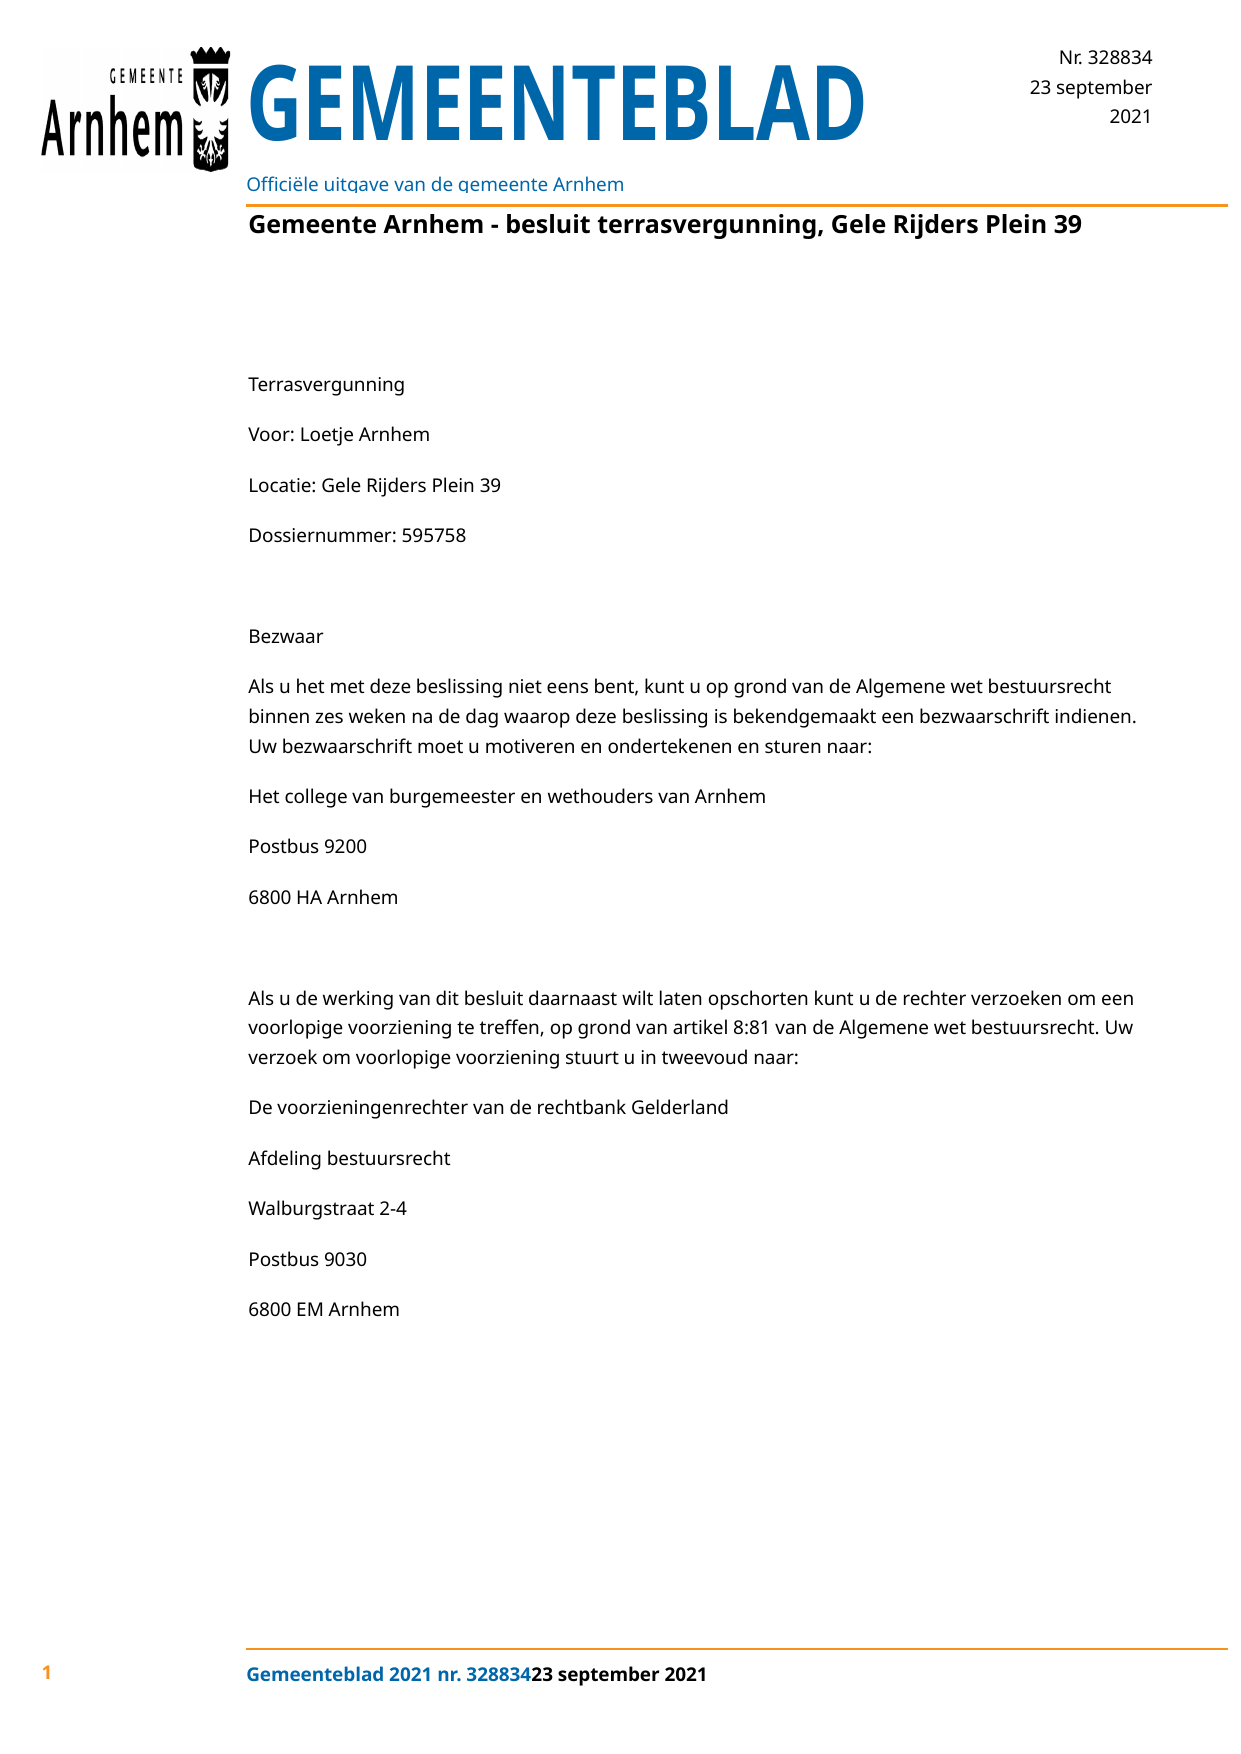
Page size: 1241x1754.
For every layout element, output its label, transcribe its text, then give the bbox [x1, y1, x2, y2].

text Postbus 9200 [248, 834, 1152, 859]
text Dossiernummer: 595758 [248, 522, 1152, 548]
text Afdeling bestuursrecht [248, 1145, 1152, 1171]
text Locatie: Gele Rijders Plein 39 [248, 472, 1152, 498]
text Gemeente Arnhem - besluit terrasvergunning, Gele Rijders Plein 39 [248, 207, 1152, 241]
text Postbus 9030 [248, 1246, 1152, 1271]
text De voorzieningenrechter van de rechtbank Gelderland [248, 1094, 1152, 1120]
text Walburgstraat 2-4 [248, 1195, 1152, 1221]
text Het college van burgemeester en wethouders van Arnhem [248, 783, 1152, 809]
text 6800 HA Arnhem [248, 884, 1152, 910]
text Terrasvergunning [248, 371, 1152, 397]
text Als u het met deze beslissing niet eens bent, kunt u op grond van de Algemene wet bestuursrecht binnen zes weken na de dag waarop deze beslissing is bekendgemaakt een bezwaarschrift indienen. Uw bezwaarschrift moet u motiveren en ondertekenen en sturen naar: [248, 674, 1152, 758]
text Bezwaar [248, 623, 1152, 649]
text Als u de werking van dit besluit daarnaast wilt laten opschorten kunt u de rechter verzoeken om een voorlopige voorziening te treffen, op grond van artikel 8:81 van de Algemene wet bestuursrecht. Uw verzoek om voorlopige voorziening stuurt u in tweevoud naar: [248, 985, 1152, 1070]
picture [41, 47, 231, 172]
text 6800 EM Arnhem [248, 1296, 1152, 1322]
text Voor: Loetje Arnhem [248, 422, 1152, 447]
